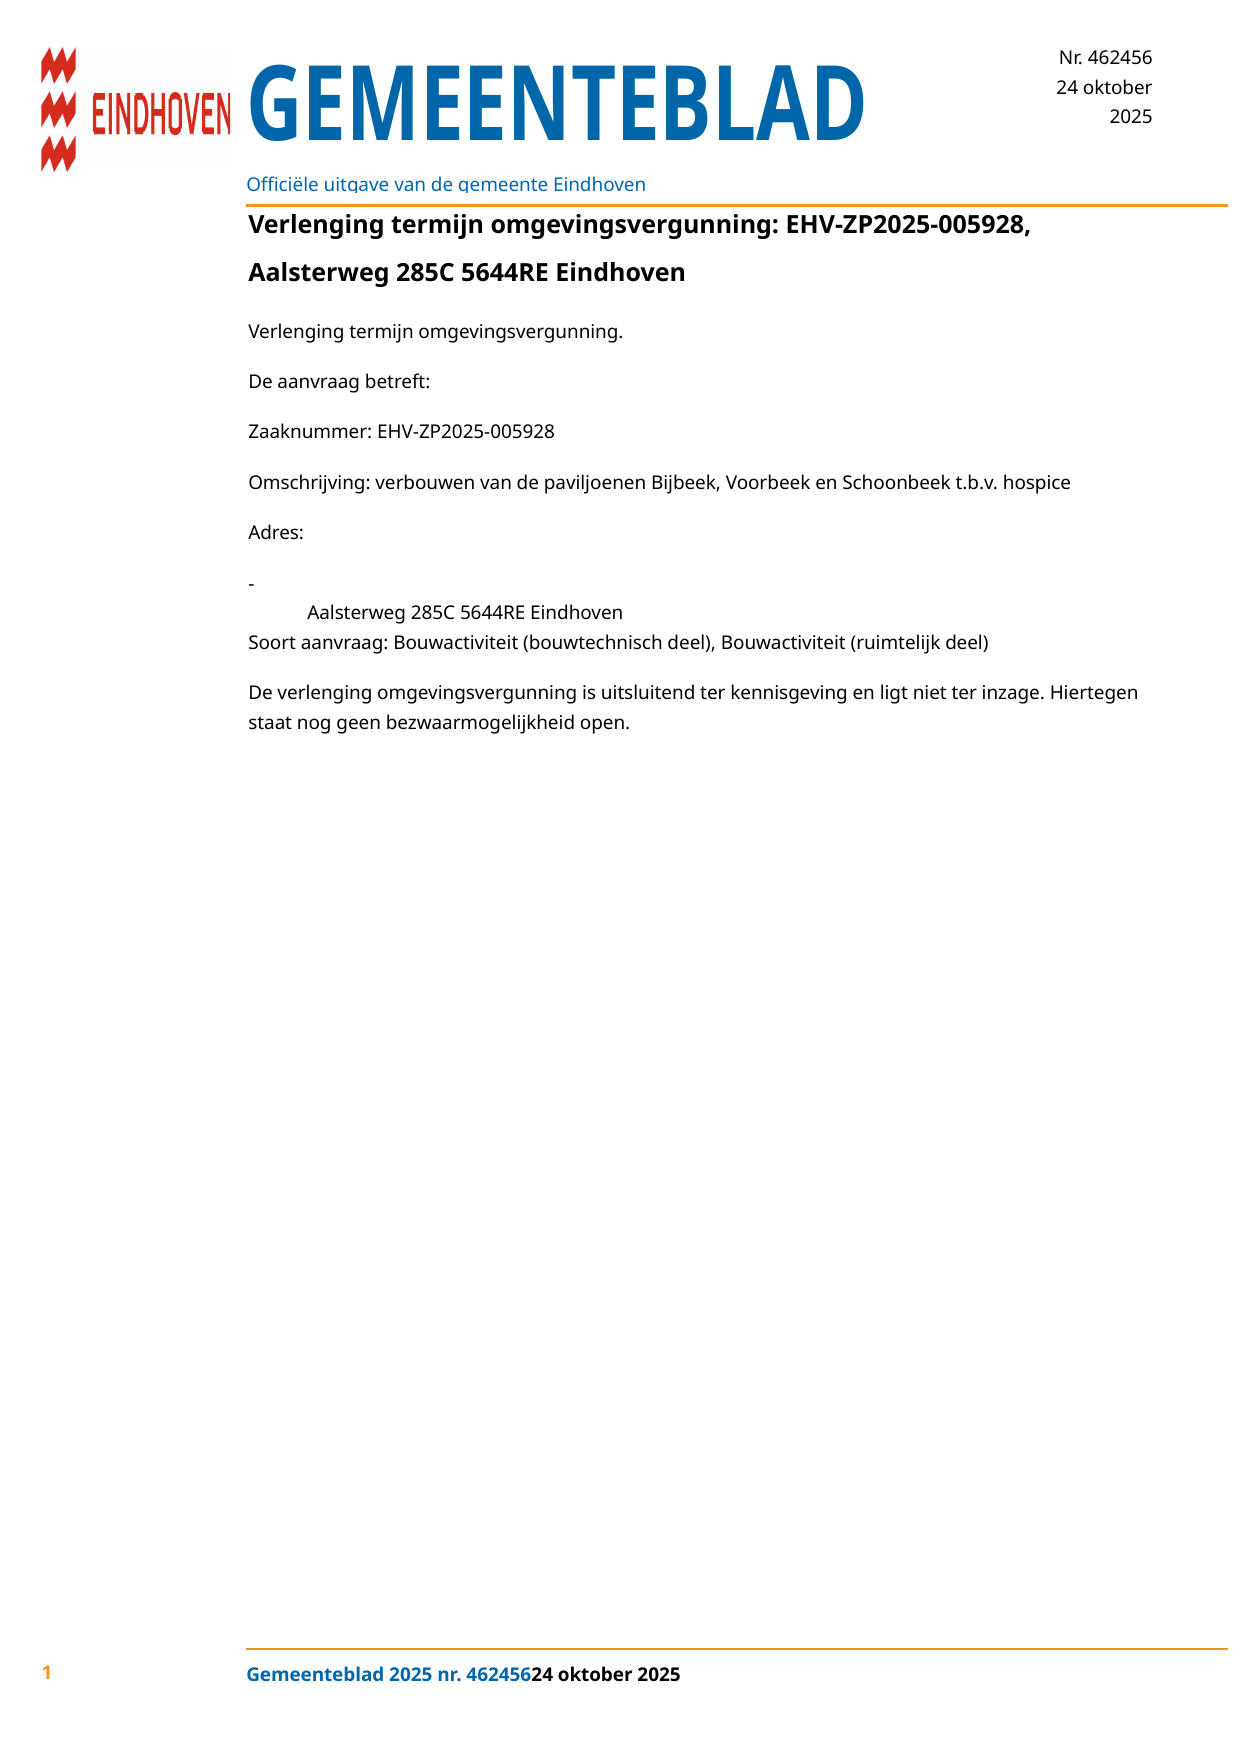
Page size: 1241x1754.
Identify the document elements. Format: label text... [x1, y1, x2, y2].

text Zaaknummer: EHV-ZP2025-005928 [248, 419, 1152, 444]
text Verlenging termijn omgevingsvergunning. [248, 318, 1152, 344]
text Verlenging termijn omgevingsvergunning: EHV-ZP2025-005928, Aalsterweg 285C 5644RE Eindhoven [248, 207, 1152, 288]
text Soort aanvraag: Bouwactiviteit (bouwtechnisch deel), Bouwactiviteit (ruimtelijk deel) [248, 629, 1152, 655]
list Aalsterweg 285C 5644RE Eindhoven [248, 599, 1152, 625]
text De verlenging omgevingsvergunning is uitsluitend ter kennisgeving en ligt niet ter inzage. Hiertegen staat nog geen bezwaarmogelijkheid open. [248, 679, 1152, 735]
text Omschrijving: verbouwen van de paviljoenen Bijbeek, Voorbeek en Schoonbeek t.b.v. hospice [248, 469, 1152, 495]
text Adres: [248, 519, 1152, 545]
text De aanvraag betreft: [248, 368, 1152, 394]
picture [41, 47, 231, 172]
